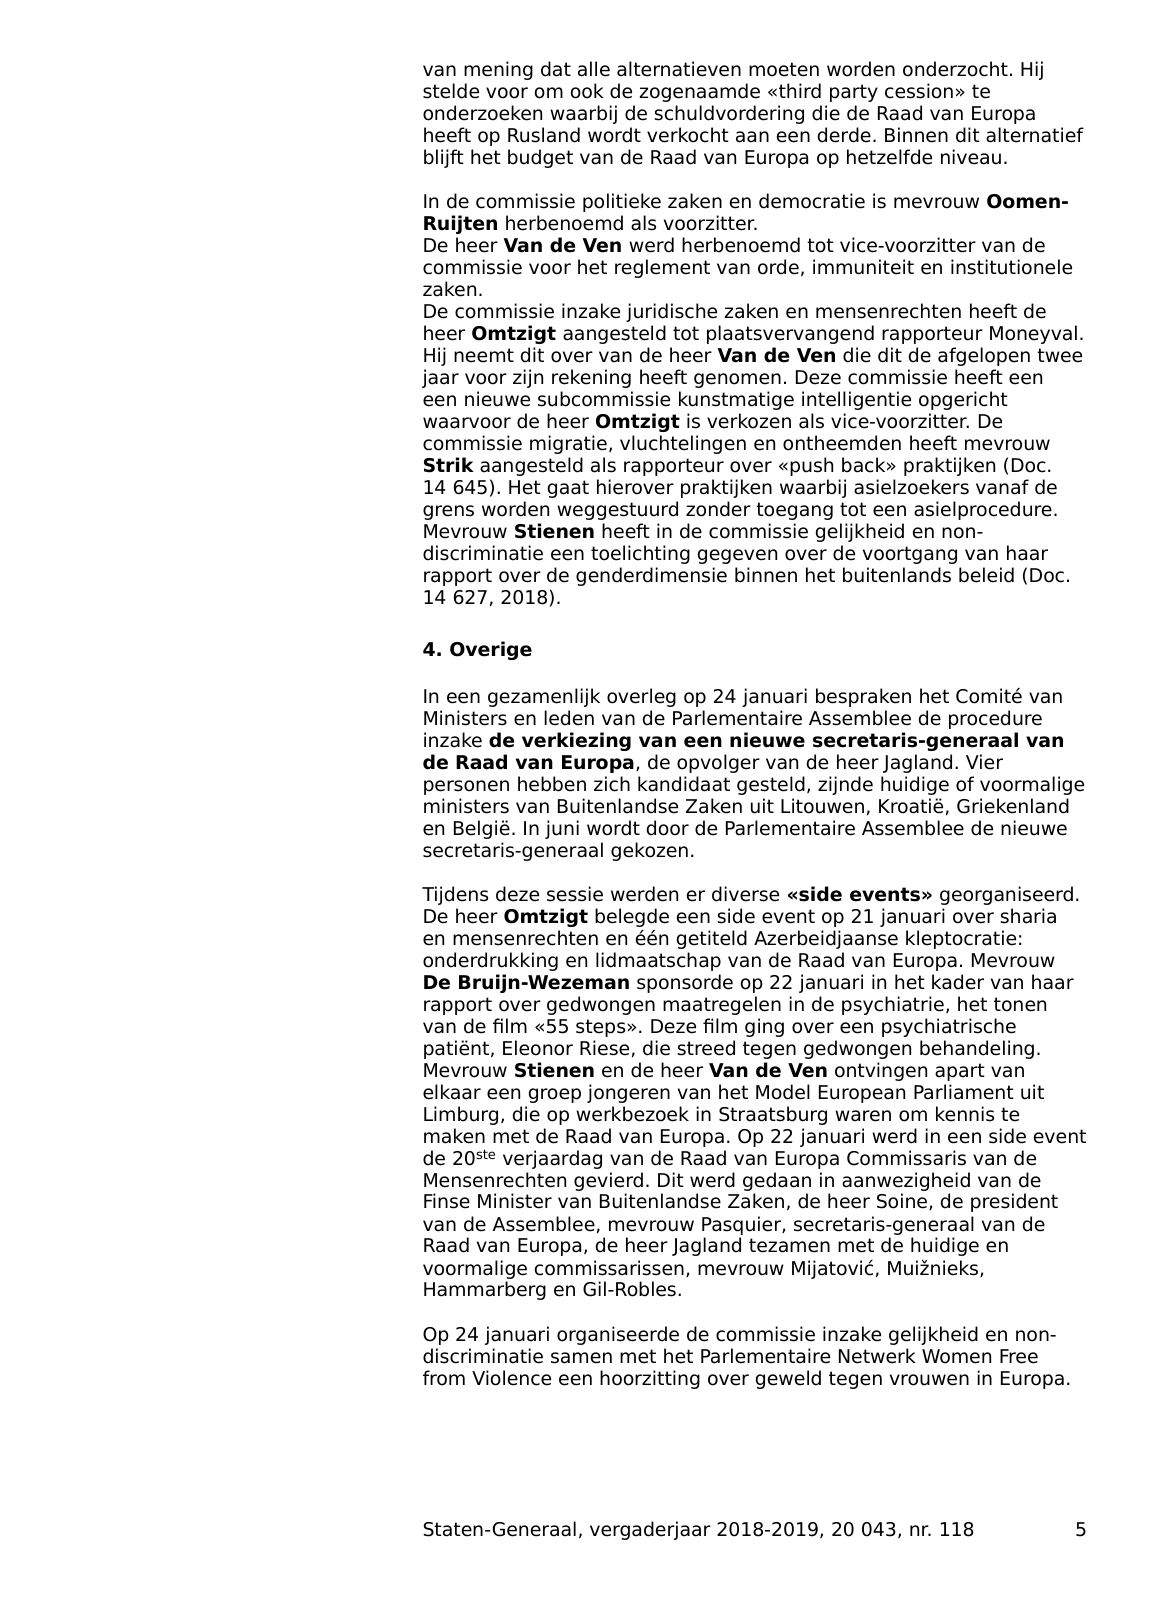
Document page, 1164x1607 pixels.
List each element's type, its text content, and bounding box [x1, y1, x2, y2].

text Tijdens deze sessie werden er diverse «side events» georganiseerd. De heer Omtzigt belegde een side event op 21 januari over sharia en mensenrechten en één getiteld Azerbeidjaanse kleptocratie: onderdrukking en lidmaatschap van de Raad van Europa. Mevrouw De Bruijn-Wezeman sponsorde op 22 januari in het kader van haar rapport over gedwongen maatregelen in de psychiatrie, het tonen van de film «55 steps». Deze film ging over een psychiatrische patiënt, Eleonor Riese, die streed tegen gedwongen behandeling. Mevrouw Stienen en de heer Van de Ven ontvingen apart van elkaar een groep jongeren van het Model European Parliament uit Limburg, die op werkbezoek in Straatsburg waren om kennis te maken met de Raad van Europa. Op 22 januari werd in een side event de 20ste verjaardag van de Raad van Europa Commissaris van de Mensenrechten gevierd. Dit werd gedaan in aanwezigheid van de Finse Minister van Buitenlandse Zaken, de heer Soine, de president van de Assemblee, mevrouw Pasquier, secretaris-generaal van de Raad van Europa, de heer Jagland tezamen met de huidige en voormalige commissarissen, mevrouw Mijatović, Muižnieks, Hammarberg en Gil-Robles. [422, 884, 1087, 1301]
text In de commissie politieke zaken en democratie is mevrouw Oomen-Ruijten herbenoemd als voorzitter. [422, 191, 1087, 235]
subtitle 4. Overige [422, 639, 1087, 661]
text een nieuwe subcommissie kunstmatige intelligentie opgericht waarvoor de heer Omtzigt is verkozen als vice-voorzitter. De commissie migratie, vluchtelingen en ontheemden heeft mevrouw Strik aangesteld als rapporteur over «push back» praktijken (Doc. 14 645). Het gaat hierover praktijken waarbij asielzoekers vanaf de grens worden weggestuurd zonder toegang tot een asielprocedure. Mevrouw Stienen heeft in de commissie gelijkheid en non-discriminatie een toelichting gegeven over de voortgang van haar rapport over de genderdimensie binnen het buitenlands beleid (Doc. 14 627, 2018). [422, 389, 1087, 609]
text De commissie inzake juridische zaken en mensenrechten heeft de heer Omtzigt aangesteld tot plaatsvervangend rapporteur Moneyval. Hij neemt dit over van de heer Van de Ven die dit de afgelopen twee jaar voor zijn rekening heeft genomen. Deze commissie heeft een [422, 301, 1087, 389]
text van mening dat alle alternatieven moeten worden onderzocht. Hij stelde voor om ook de zogenaamde «third party cession» te onderzoeken waarbij de schuldvordering die de Raad van Europa heeft op Rusland wordt verkocht aan een derde. Binnen dit alternatief blijft het budget van de Raad van Europa op hetzelfde niveau. [422, 59, 1087, 169]
text In een gezamenlijk overleg op 24 januari bespraken het Comité van Ministers en leden van de Parlementaire Assemblee de procedure inzake de verkiezing van een nieuwe secretaris-generaal van de Raad van Europa, de opvolger van de heer Jagland. Vier personen hebben zich kandidaat gesteld, zijnde huidige of voormalige ministers van Buitenlandse Zaken uit Litouwen, Kroatië, Griekenland en België. In juni wordt door de Parlementaire Assemblee de nieuwe secretaris-generaal gekozen. [422, 686, 1087, 862]
text Op 24 januari organiseerde de commissie inzake gelijkheid en non-discriminatie samen met het Parlementaire Netwerk Women Free from Violence een hoorzitting over geweld tegen vrouwen in Europa. [422, 1323, 1087, 1389]
text De heer Van de Ven werd herbenoemd tot vice-voorzitter van de commissie voor het reglement van orde, immuniteit en institutionele zaken. [422, 235, 1087, 301]
